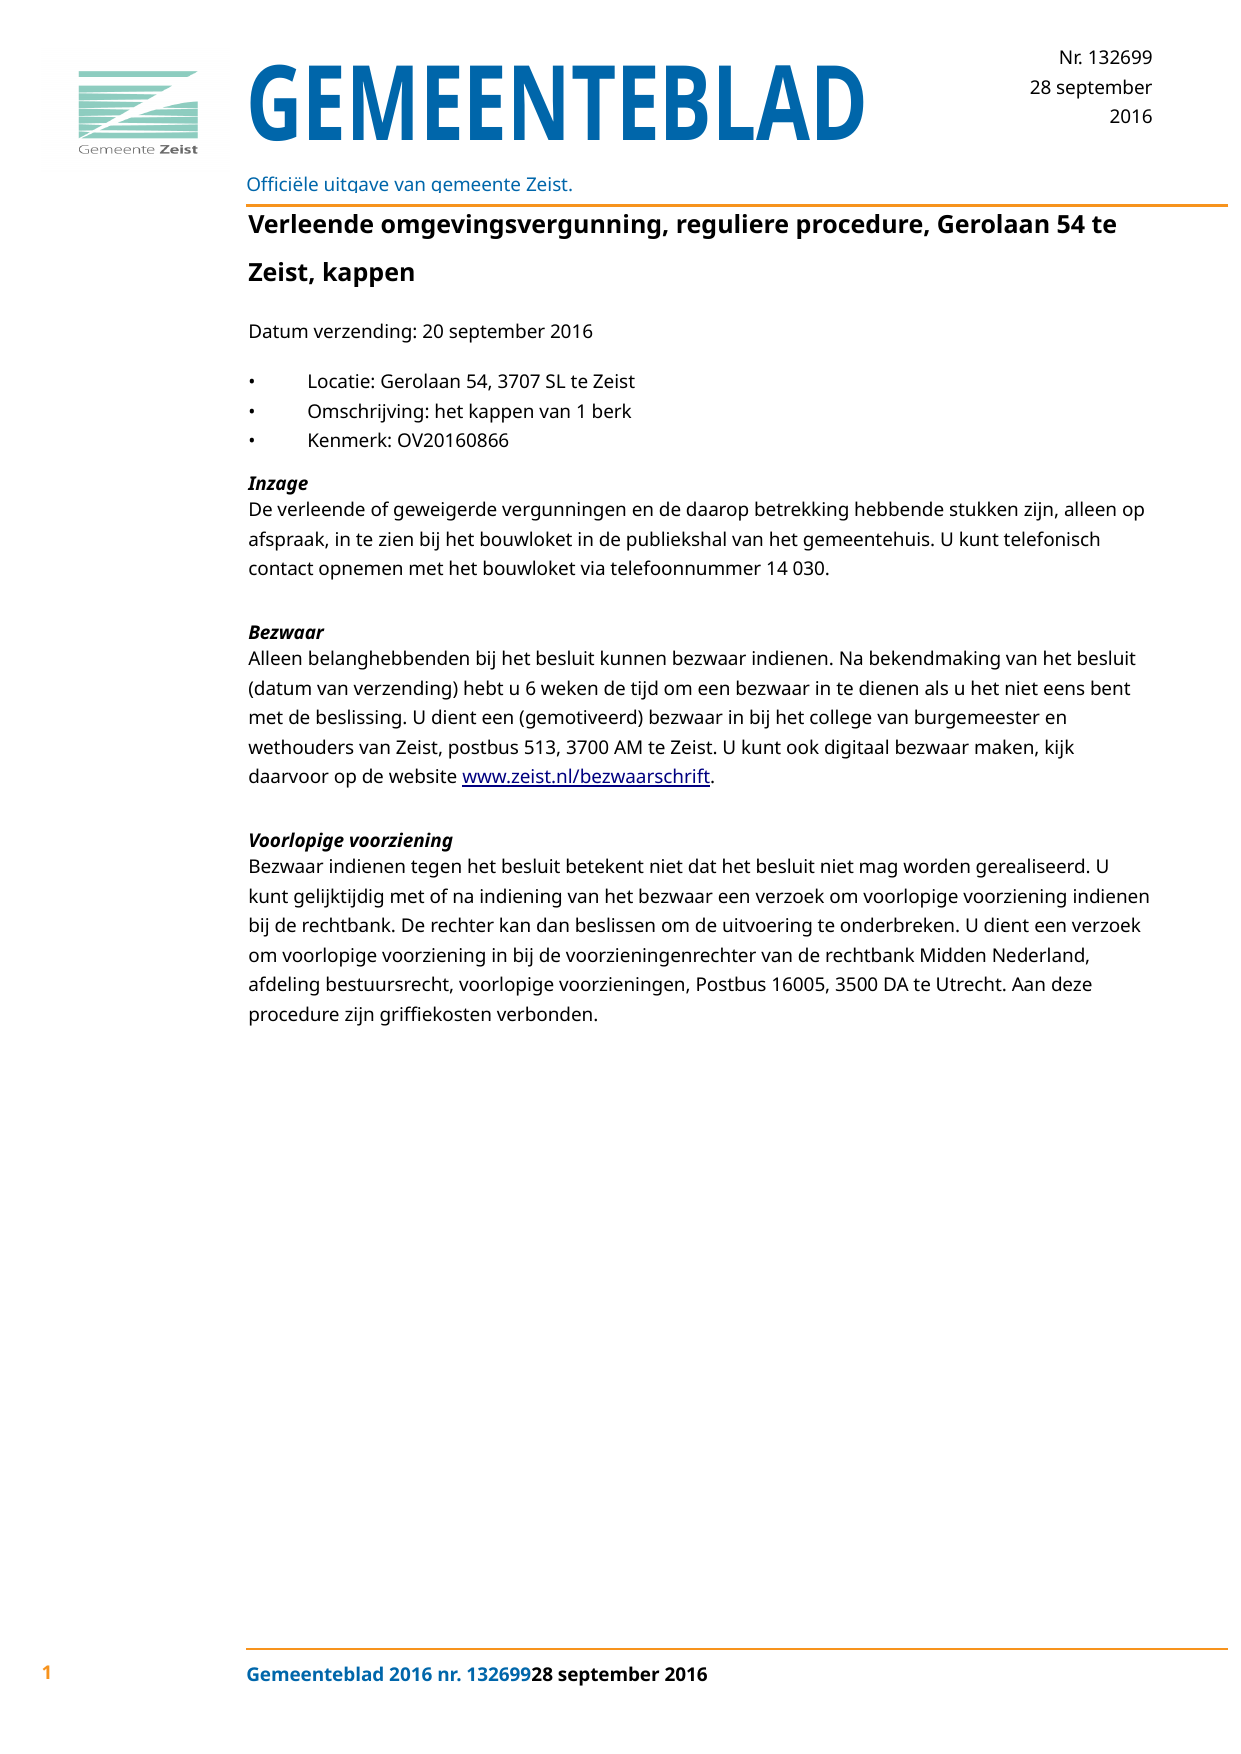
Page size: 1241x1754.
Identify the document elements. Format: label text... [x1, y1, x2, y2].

list Omschrijving: het kappen van 1 berk [248, 398, 1152, 424]
text Inzage [248, 471, 1152, 496]
list Kenmerk: OV20160866 [248, 427, 1152, 453]
text De verleende of geweigerde vergunningen en de daarop betrekking hebbende stukken zijn, alleen op afspraak, in te zien bij het bouwloket in de publiekshal van het gemeentehuis. U kunt telefonisch contact opnemen met het bouwloket via telefoonnummer 14 030. [248, 496, 1152, 581]
picture [41, 47, 231, 172]
text Bezwaar [248, 619, 1152, 645]
text Bezwaar indienen tegen het besluit betekent niet dat het besluit niet mag worden gerealiseerd. U kunt gelijktijdig met of na indiening van het bezwaar een verzoek om voorlopige voorziening indienen bij de rechtbank. De rechter kan dan beslissen om de uitvoering te onderbreken. U dient een verzoek om voorlopige voorziening in bij de voorzieningenrechter van de rechtbank Midden Nederland, afdeling bestuursrecht, voorlopige voorzieningen, Postbus 16005, 3500 DA te Utrecht. Aan deze procedure zijn griffiekosten verbonden. [248, 853, 1152, 1027]
text Voorlopige voorziening [248, 827, 1152, 853]
list Locatie: Gerolaan 54, 3707 SL te Zeist [248, 368, 1152, 394]
text Datum verzending: 20 september 2016 [248, 318, 1152, 344]
text Verleende omgevingsvergunning, reguliere procedure, Gerolaan 54 te Zeist, kappen [248, 207, 1152, 288]
text Alleen belanghebbenden bij het besluit kunnen bezwaar indienen. Na bekendmaking van het besluit (datum van verzending) hebt u 6 weken de tijd om een bezwaar in te dienen als u het niet eens bent met de beslissing. U dient een (gemotiveerd) bezwaar in bij het college van burgemeester en wethouders van Zeist, postbus 513, 3700 AM te Zeist. U kunt ook digitaal bezwaar maken, kijk daarvoor op de website www.zeist.nl/bezwaarschrift. [248, 645, 1152, 789]
